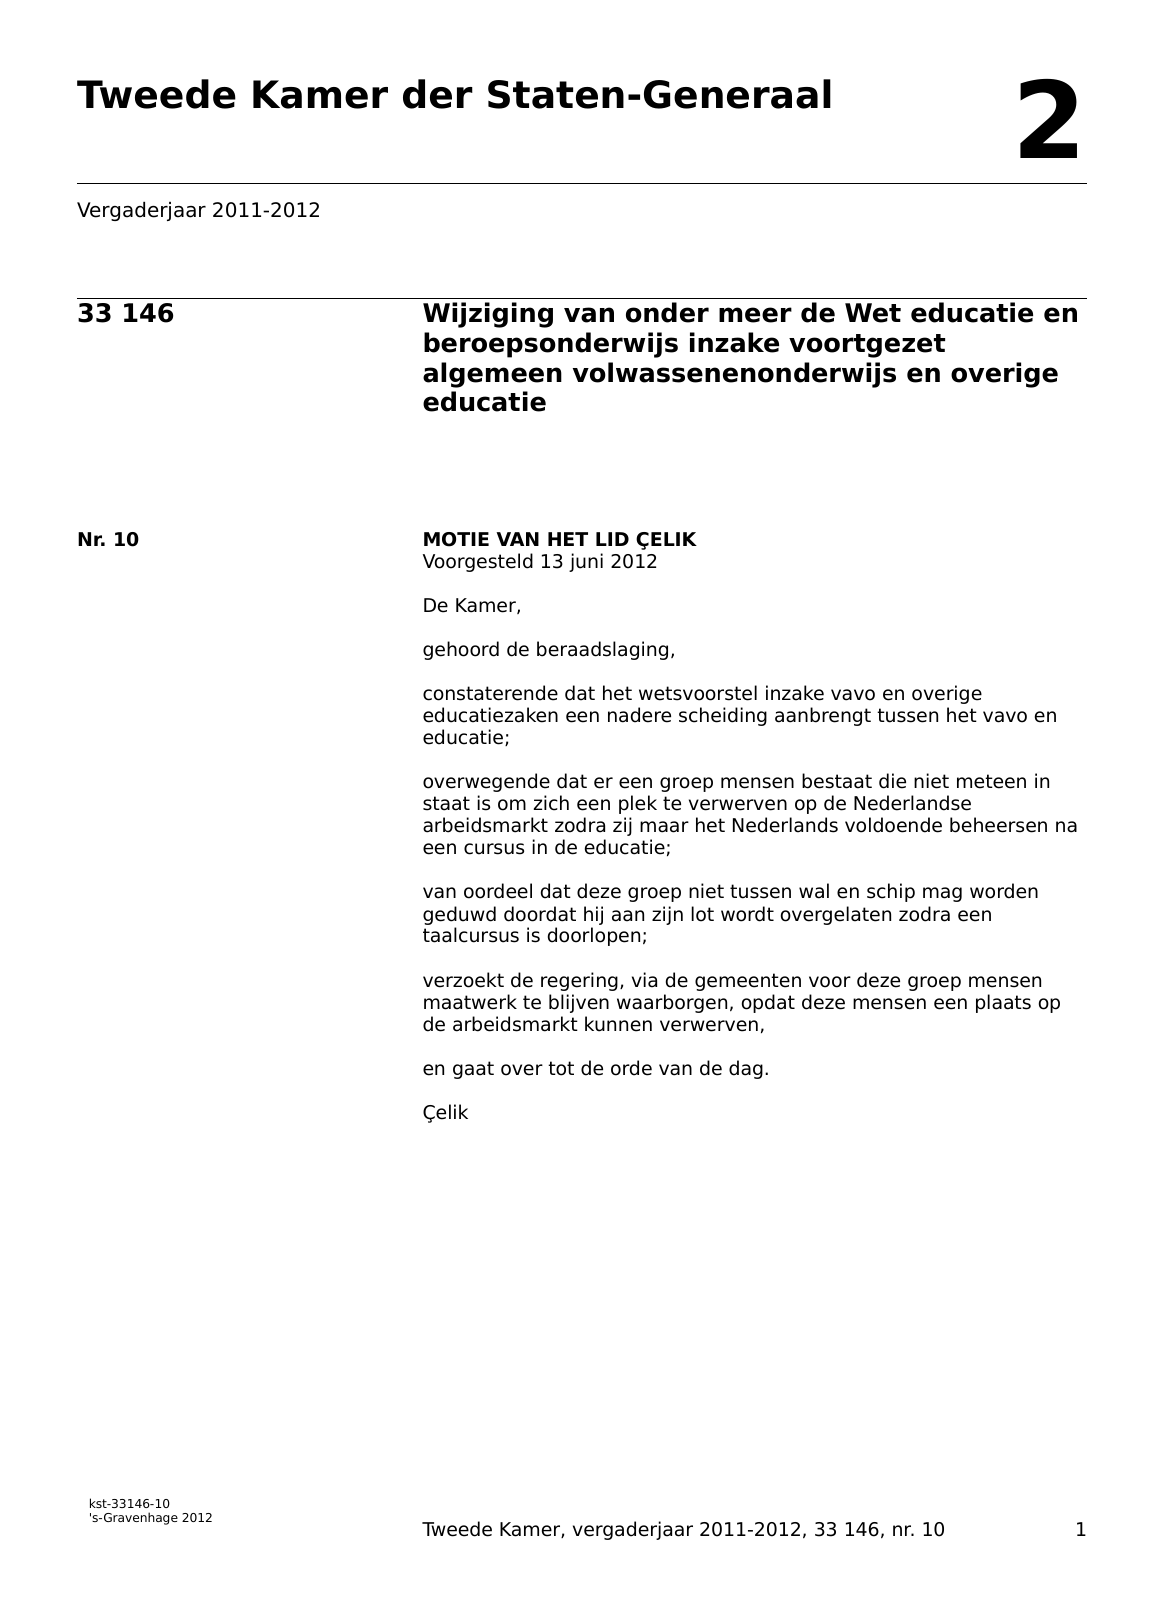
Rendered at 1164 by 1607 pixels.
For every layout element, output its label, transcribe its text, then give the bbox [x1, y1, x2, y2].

text Çelik [422, 1102, 1087, 1124]
text van oordeel dat deze groep niet tussen wal en schip mag worden geduwd doordat hij aan zijn lot wordt overgelaten zodra een taalcursus is doorlopen; [422, 881, 1087, 947]
text overwegende dat er een groep mensen bestaat die niet meteen in staat is om zich een plek te verwerven op de Nederlandse arbeidsmarkt zodra zij maar het Nederlands voldoende beheersen na een cursus in de educatie; [422, 771, 1087, 859]
text De Kamer, [422, 595, 1087, 617]
text Voorgesteld 13 juni 2012 [422, 551, 1087, 573]
subtitle 33 146 Wijziging van onder meer de Wet educatie en beroepsonderwijs inzake voortgezet algemeen volwassenenonderwijs en overige educatie [77, 299, 1087, 418]
table_cell Vergaderjaar 2011-2012 [77, 184, 1087, 298]
text kst-33146-10 [88, 1497, 323, 1511]
subtitle Nr. 10 MOTIE VAN HET LID ÇELIK [77, 529, 1087, 551]
text verzoekt de regering, via de gemeenten voor deze groep mensen maatwerk te blijven waarborgen, opdat deze mensen een plaats op de arbeidsmarkt kunnen verwerven, [422, 969, 1087, 1036]
text 's-Gravenhage 2012 [88, 1511, 323, 1525]
table_header Tweede Kamer der Staten-Generaal [77, 59, 886, 183]
text en gaat over tot de orde van de dag. [422, 1058, 1087, 1080]
text gehoord de beraadslaging, [422, 639, 1087, 661]
text constaterende dat het wetsvoorstel inzake vavo en overige educatiezaken een nadere scheiding aanbrengt tussen het vavo en educatie; [422, 683, 1087, 749]
table_header 2 [886, 59, 1087, 183]
